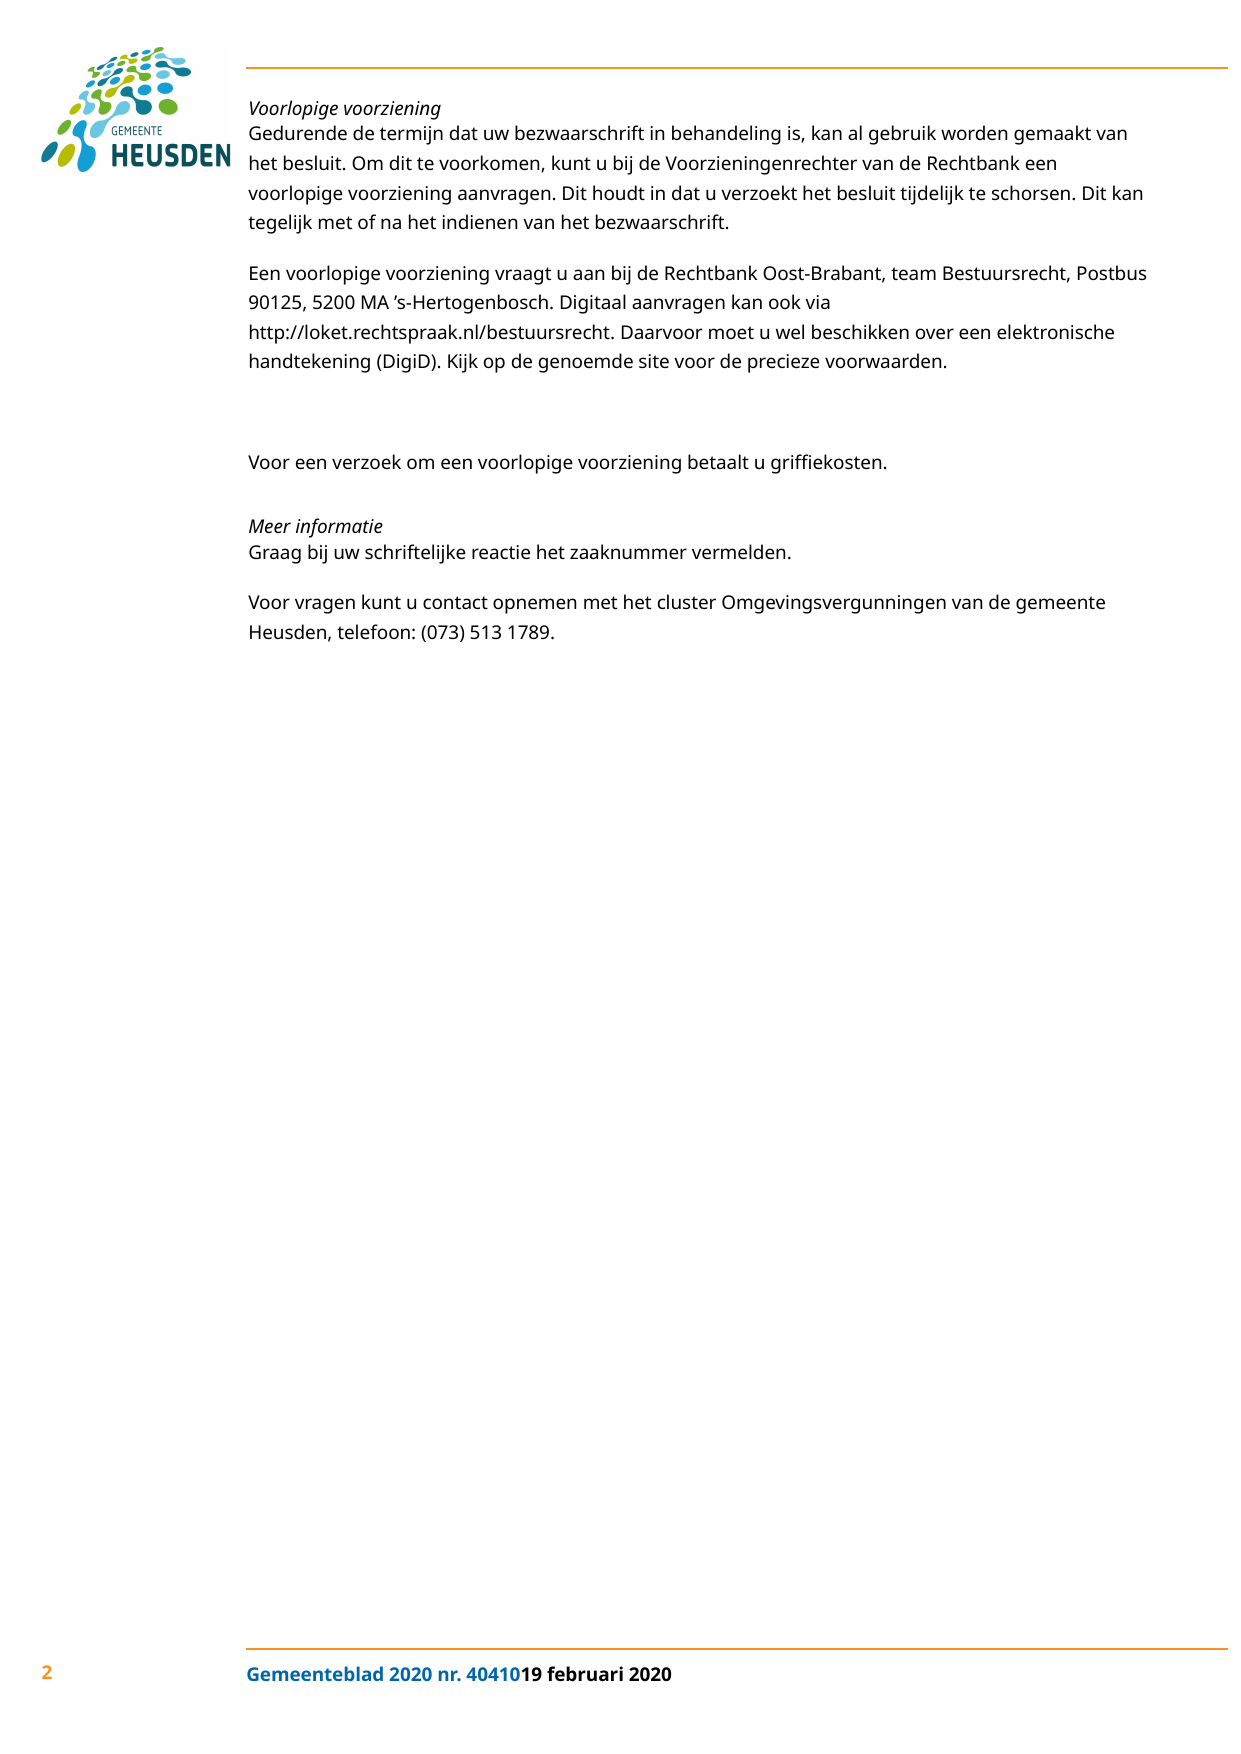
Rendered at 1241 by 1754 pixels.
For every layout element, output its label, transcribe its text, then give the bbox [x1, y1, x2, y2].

text Een voorlopige voorziening vraagt u aan bij de Rechtbank Oost-Brabant, team Bestuursrecht, Postbus 90125, 5200 MA ’s-Hertogenbosch. Digitaal aanvragen kan ook via http://loket.rechtspraak.nl/bestuursrecht. Daarvoor moet u wel beschikken over een elektronische handtekening (DigiD). Kijk op de genoemde site voor de precieze voorwaarden. [248, 260, 1152, 374]
text Meer informatie [248, 513, 1152, 539]
picture [41, 47, 231, 172]
text Gedurende de termijn dat uw bezwaarschrift in behandeling is, kan al gebruik worden gemaakt van het besluit. Om dit te voorkomen, kunt u bij de Voorzieningenrechter van de Rechtbank een voorlopige voorziening aanvragen. Dit houdt in dat u verzoekt het besluit tijdelijk te schorsen. Dit kan tegelijk met of na het indienen van het bezwaarschrift. [248, 121, 1152, 235]
text Voor vragen kunt u contact opnemen met het cluster Omgevingsvergunningen van de gemeente Heusden, telefoon: (073) 513 1789. [248, 589, 1152, 645]
text Graag bij uw schriftelijke reactie het zaaknummer vermelden. [248, 539, 1152, 565]
text Voor een verzoek om een voorlopige voorziening betaalt u griffiekosten. [248, 449, 1152, 475]
text Voorlopige voorziening [248, 95, 1152, 121]
